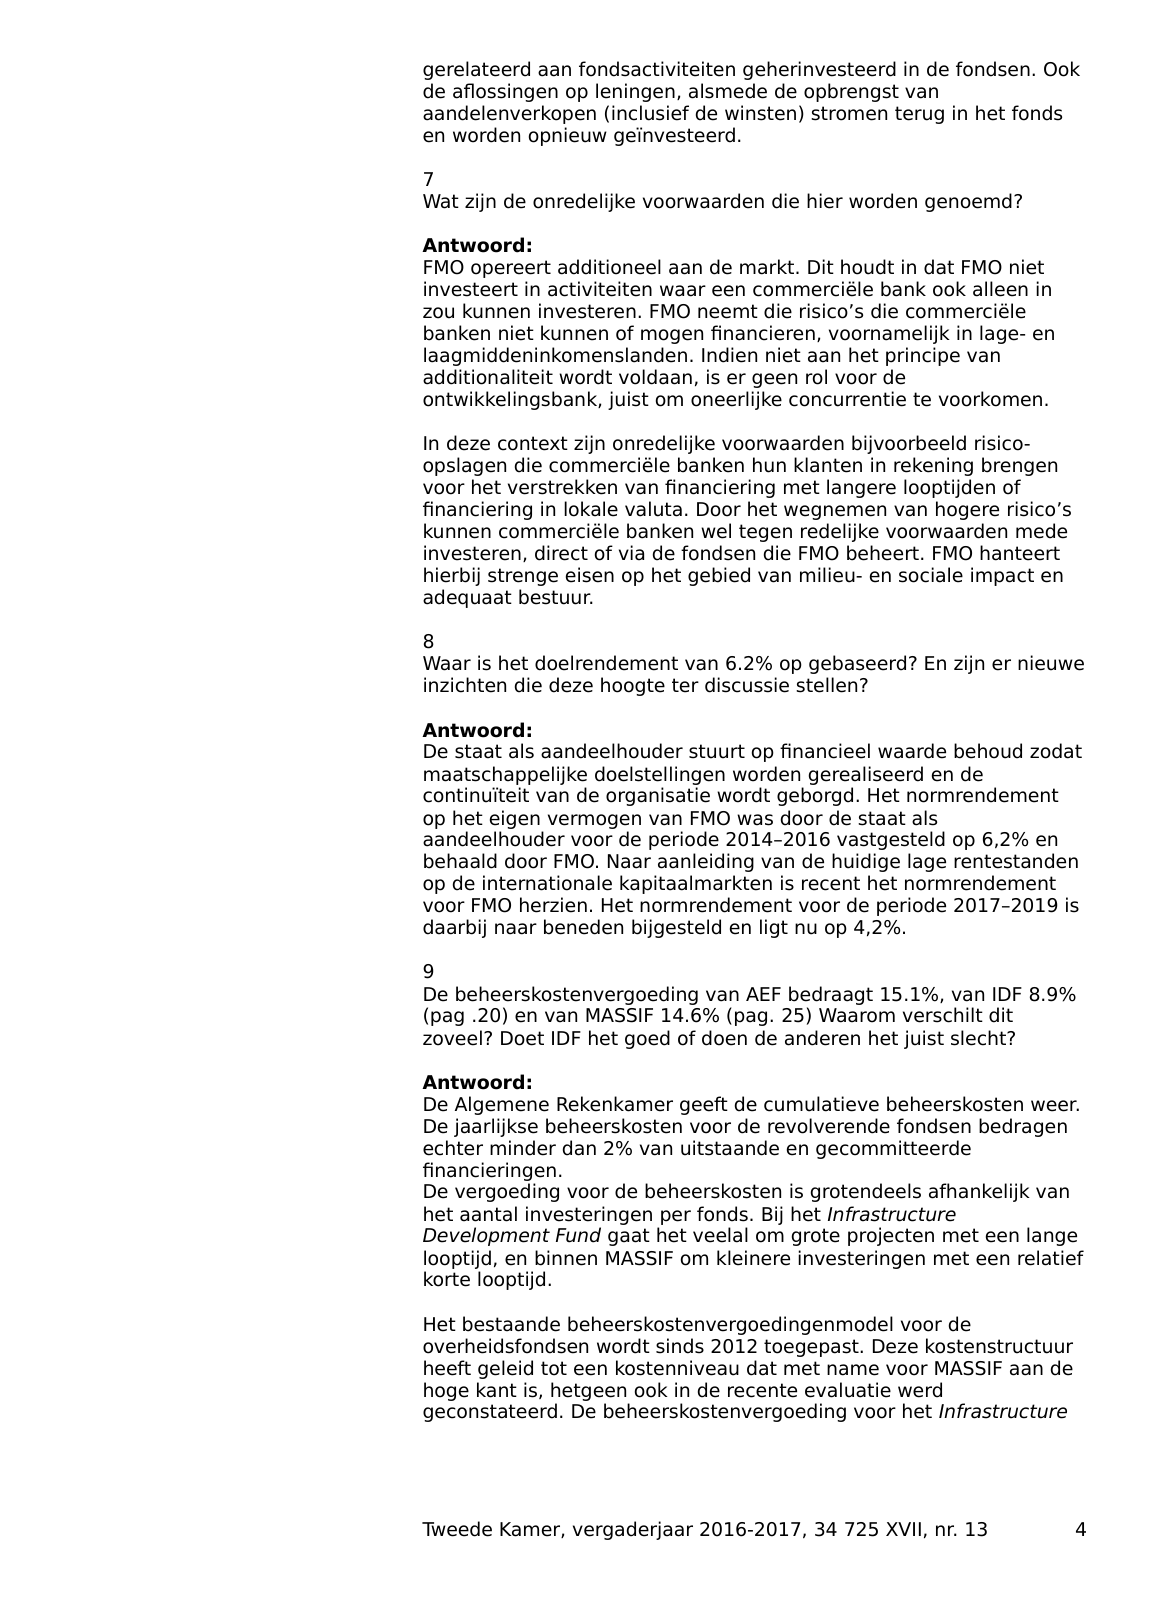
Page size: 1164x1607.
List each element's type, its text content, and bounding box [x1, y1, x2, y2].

text gerelateerd aan fondsactiviteiten geherinvesteerd in de fondsen. Ook de aflossingen op leningen, alsmede de opbrengst van aandelenverkopen (inclusief de winsten) stromen terug in het fonds en worden opnieuw geïnvesteerd. [422, 59, 1087, 147]
text Antwoord: [422, 719, 1087, 741]
text 8 [422, 631, 1087, 653]
text Antwoord: [422, 235, 1087, 257]
text De staat als aandeelhouder stuurt op financieel waarde behoud zodat maatschappelijke doelstellingen worden gerealiseerd en de continuïteit van de organisatie wordt geborgd. Het normrendement op het eigen vermogen van FMO was door de staat als aandeelhouder voor de periode 2014–2016 vastgesteld op 6,2% en behaald door FMO. Naar aanleiding van de huidige lage rentestanden op de internationale kapitaalmarkten is recent het normrendement voor FMO herzien. Het normrendement voor de periode 2017–2019 is daarbij naar beneden bijgesteld en ligt nu op 4,2%. [422, 741, 1087, 939]
text De Algemene Rekenkamer geeft de cumulatieve beheerskosten weer. De jaarlijkse beheerskosten voor de revolverende fondsen bedragen echter minder dan 2% van uitstaande en gecommitteerde financieringen. [422, 1093, 1087, 1181]
text Antwoord: [422, 1072, 1087, 1093]
text 9 [422, 961, 1087, 983]
text In deze context zijn onredelijke voorwaarden bijvoorbeeld risico-opslagen die commerciële banken hun klanten in rekening brengen voor het verstrekken van financiering met langere looptijden of financiering in lokale valuta. Door het wegnemen van hogere risico’s kunnen commerciële banken wel tegen redelijke voorwaarden mede investeren, direct of via de fondsen die FMO beheert. FMO hanteert hierbij strenge eisen op het gebied van milieu- en sociale impact en adequaat bestuur. [422, 433, 1087, 609]
text FMO opereert additioneel aan de markt. Dit houdt in dat FMO niet investeert in activiteiten waar een commerciële bank ook alleen in zou kunnen investeren. FMO neemt die risico’s die commerciële banken niet kunnen of mogen financieren, voornamelijk in lage- en laagmiddeninkomenslanden. Indien niet aan het principe van additionaliteit wordt voldaan, is er geen rol voor de ontwikkelingsbank, juist om oneerlijke concurrentie te voorkomen. [422, 257, 1087, 411]
text Waar is het doelrendement van 6.2% op gebaseerd? En zijn er nieuwe inzichten die deze hoogte ter discussie stellen? [422, 653, 1087, 697]
text Wat zijn de onredelijke voorwaarden die hier worden genoemd? [422, 191, 1087, 213]
text De beheerskostenvergoeding van AEF bedraagt 15.1%, van IDF 8.9% (pag .20) en van MASSIF 14.6% (pag. 25) Waarom verschilt dit zoveel? Doet IDF het goed of doen de anderen het juist slecht? [422, 983, 1087, 1049]
text De vergoeding voor de beheerskosten is grotendeels afhankelijk van het aantal investeringen per fonds. Bij het Infrastructure Development Fund gaat het veelal om grote projecten met een lange looptijd, en binnen MASSIF om kleinere investeringen met een relatief korte looptijd. [422, 1181, 1087, 1291]
text Het bestaande beheerskostenvergoedingenmodel voor de overheidsfondsen wordt sinds 2012 toegepast. Deze kostenstructuur heeft geleid tot een kostenniveau dat met name voor MASSIF aan de hoge kant is, hetgeen ook in de recente evaluatie werd geconstateerd. De beheerskostenvergoeding voor het Infrastructure [422, 1313, 1087, 1423]
text 7 [422, 169, 1087, 191]
